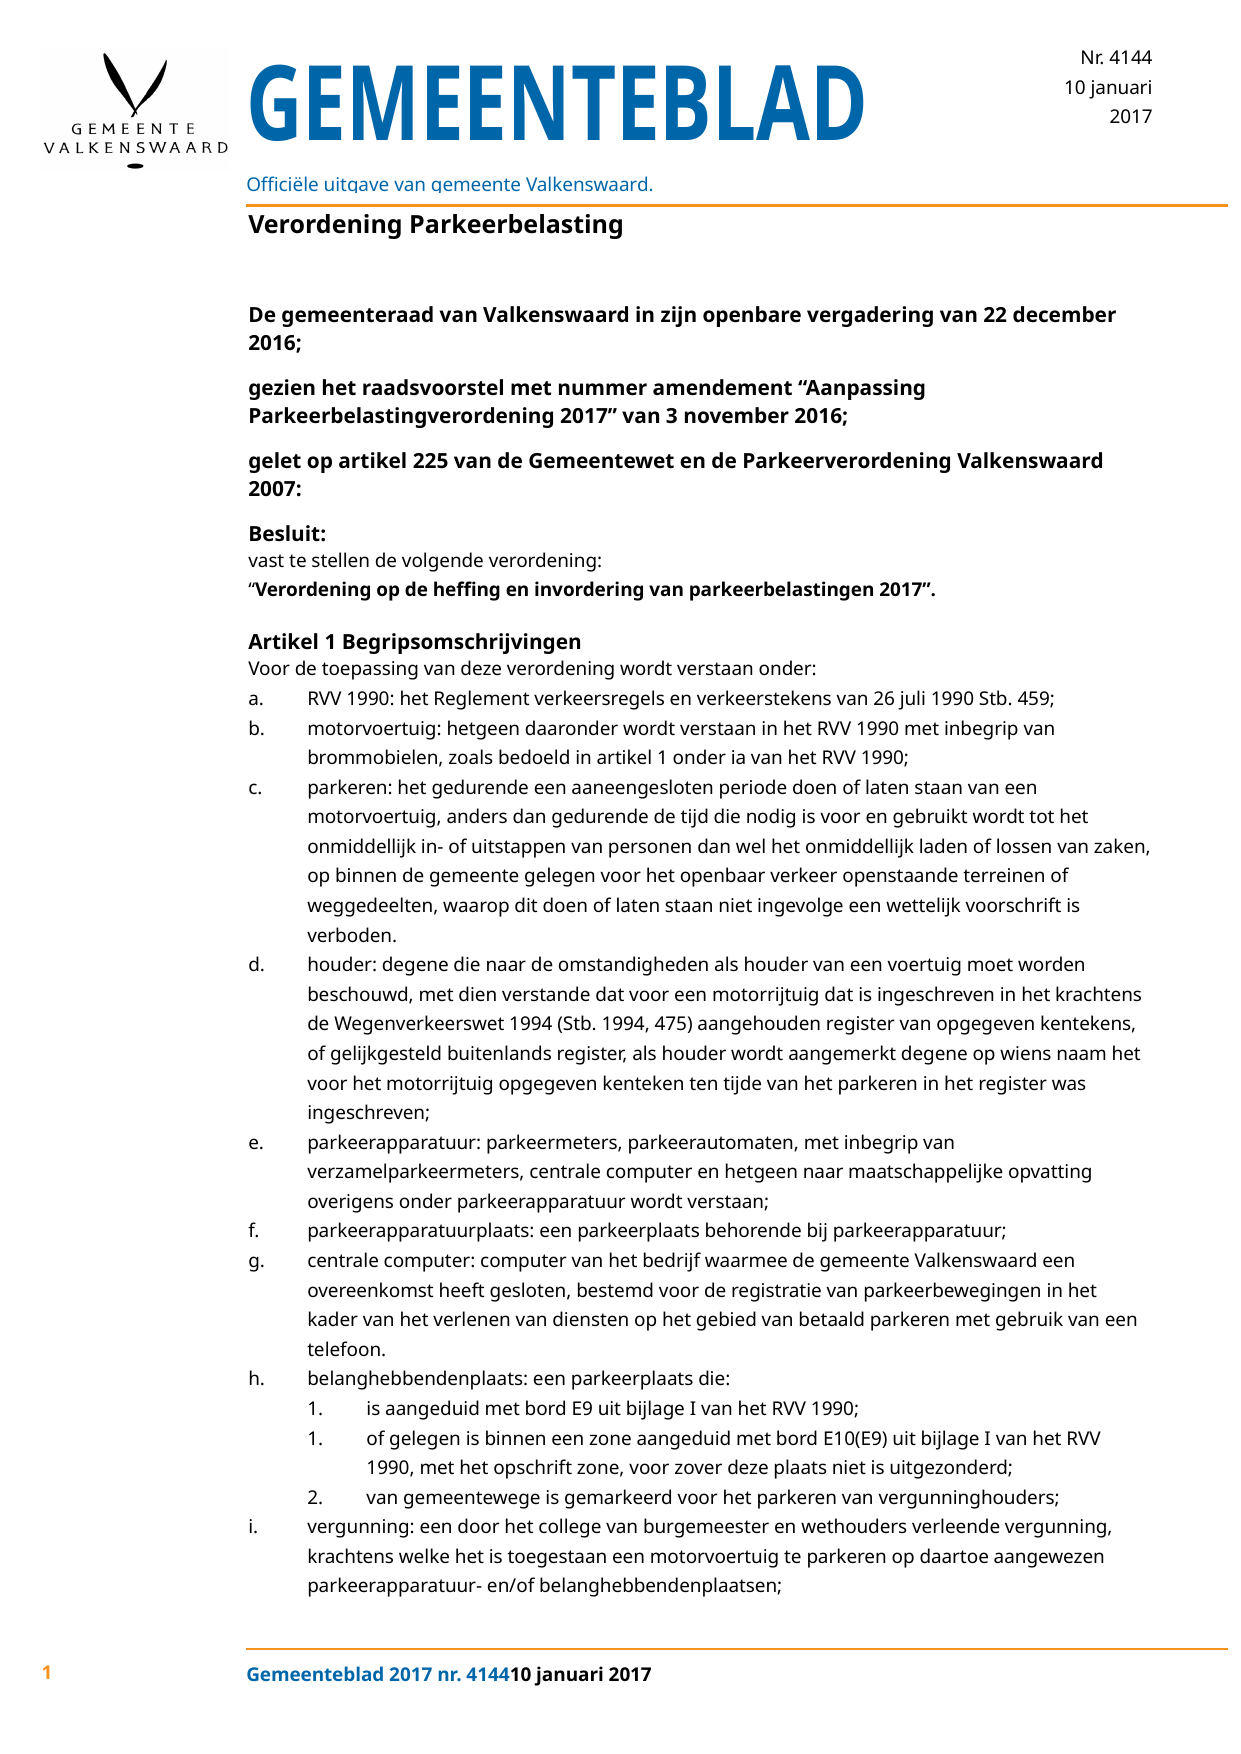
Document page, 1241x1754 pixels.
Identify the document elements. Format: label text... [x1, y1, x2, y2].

text Besluit: [248, 519, 1152, 547]
list houder: degene die naar de omstandigheden als houder van een voertuig moet worden beschouwd, met dien verstande dat voor een motorrijtuig dat is ingeschreven in het krachtens de Wegenverkeerswet 1994 (Stb. 1994, 475) aangehouden register van opgegeven kentekens, of gelijkgesteld buitenlands register, als houder wordt aangemerkt degene op wiens naam het voor het motorrijtuig opgegeven kenteken ten tijde van het parkeren in het register was ingeschreven; [248, 951, 1152, 1125]
text De gemeenteraad van Valkenswaard in zijn openbare vergadering van 22 december 2016; [248, 300, 1152, 357]
text gelet op artikel 225 van de Gemeentewet en de Parkeerverordening Valkenswaard 2007: [248, 446, 1152, 503]
list van gemeentewege is gemarkeerd voor het parkeren van vergunninghouders; [307, 1484, 1152, 1509]
list of gelegen is binnen een zone aangeduid met bord E10(E9) uit bijlage I van het RVV 1990, met het opschrift zone, voor zover deze plaats niet is uitgezonderd; [307, 1425, 1152, 1480]
list vergunning: een door het college van burgemeester en wethouders verleende vergunning, krachtens welke het is toegestaan een motorvoertuig te parkeren op daartoe aangewezen parkeerapparatuur- en/of belanghebbendenplaatsen; [248, 1513, 1152, 1598]
list parkeren: het gedurende een aaneengesloten periode doen of laten staan van een motorvoertuig, anders dan gedurende de tijd die nodig is voor en gebruikt wordt tot het onmiddellijk in- of uitstappen van personen dan wel het onmiddellijk laden of lossen van zaken, op binnen de gemeente gelegen voor het openbaar verkeer openstaande terreinen of weggedeelten, waarop dit doen of laten staan niet ingevolge een wettelijk voorschrift is verboden. [248, 774, 1152, 947]
list parkeerapparatuurplaats: een parkeerplaats behorende bij parkeerapparatuur; [248, 1218, 1152, 1243]
text Artikel 1 Begripsomschrijvingen [248, 627, 1152, 656]
list is aangeduid met bord E9 uit bijlage I van het RVV 1990; [307, 1395, 1152, 1421]
text “Verordening op de heffing en invordering van parkeerbelastingen 2017”. [248, 577, 1152, 602]
picture [41, 47, 231, 172]
list parkeerapparatuur: parkeermeters, parkeerautomaten, met inbegrip van verzamelparkeermeters, centrale computer en hetgeen naar maatschappelijke opvatting overigens onder parkeerapparatuur wordt verstaan; [248, 1129, 1152, 1214]
list RVV 1990: het Reglement verkeersregels en verkeerstekens van 26 juli 1990 Stb. 459; [248, 685, 1152, 711]
text Verordening Parkeerbelasting [248, 207, 1152, 241]
list motorvoertuig: hetgeen daaronder wordt verstaan in het RVV 1990 met inbegrip van brommobielen, zoals bedoeld in artikel 1 onder ia van het RVV 1990; [248, 715, 1152, 770]
text Voor de toepassing van deze verordening wordt verstaan onder: [248, 656, 1152, 681]
list centrale computer: computer van het bedrijf waarmee de gemeente Valkenswaard een overeenkomst heeft gesloten, bestemd voor de registratie van parkeerbewegingen in het kader van het verlenen van diensten op het gebied van betaald parkeren met gebruik van een telefoon. [248, 1247, 1152, 1362]
text vast te stellen de volgende verordening: [248, 547, 1152, 573]
list belanghebbendenplaats: een parkeerplaats die: [248, 1366, 1152, 1391]
text gezien het raadsvoorstel met nummer amendement “Aanpassing Parkeerbelastingverordening 2017” van 3 november 2016; [248, 373, 1152, 430]
